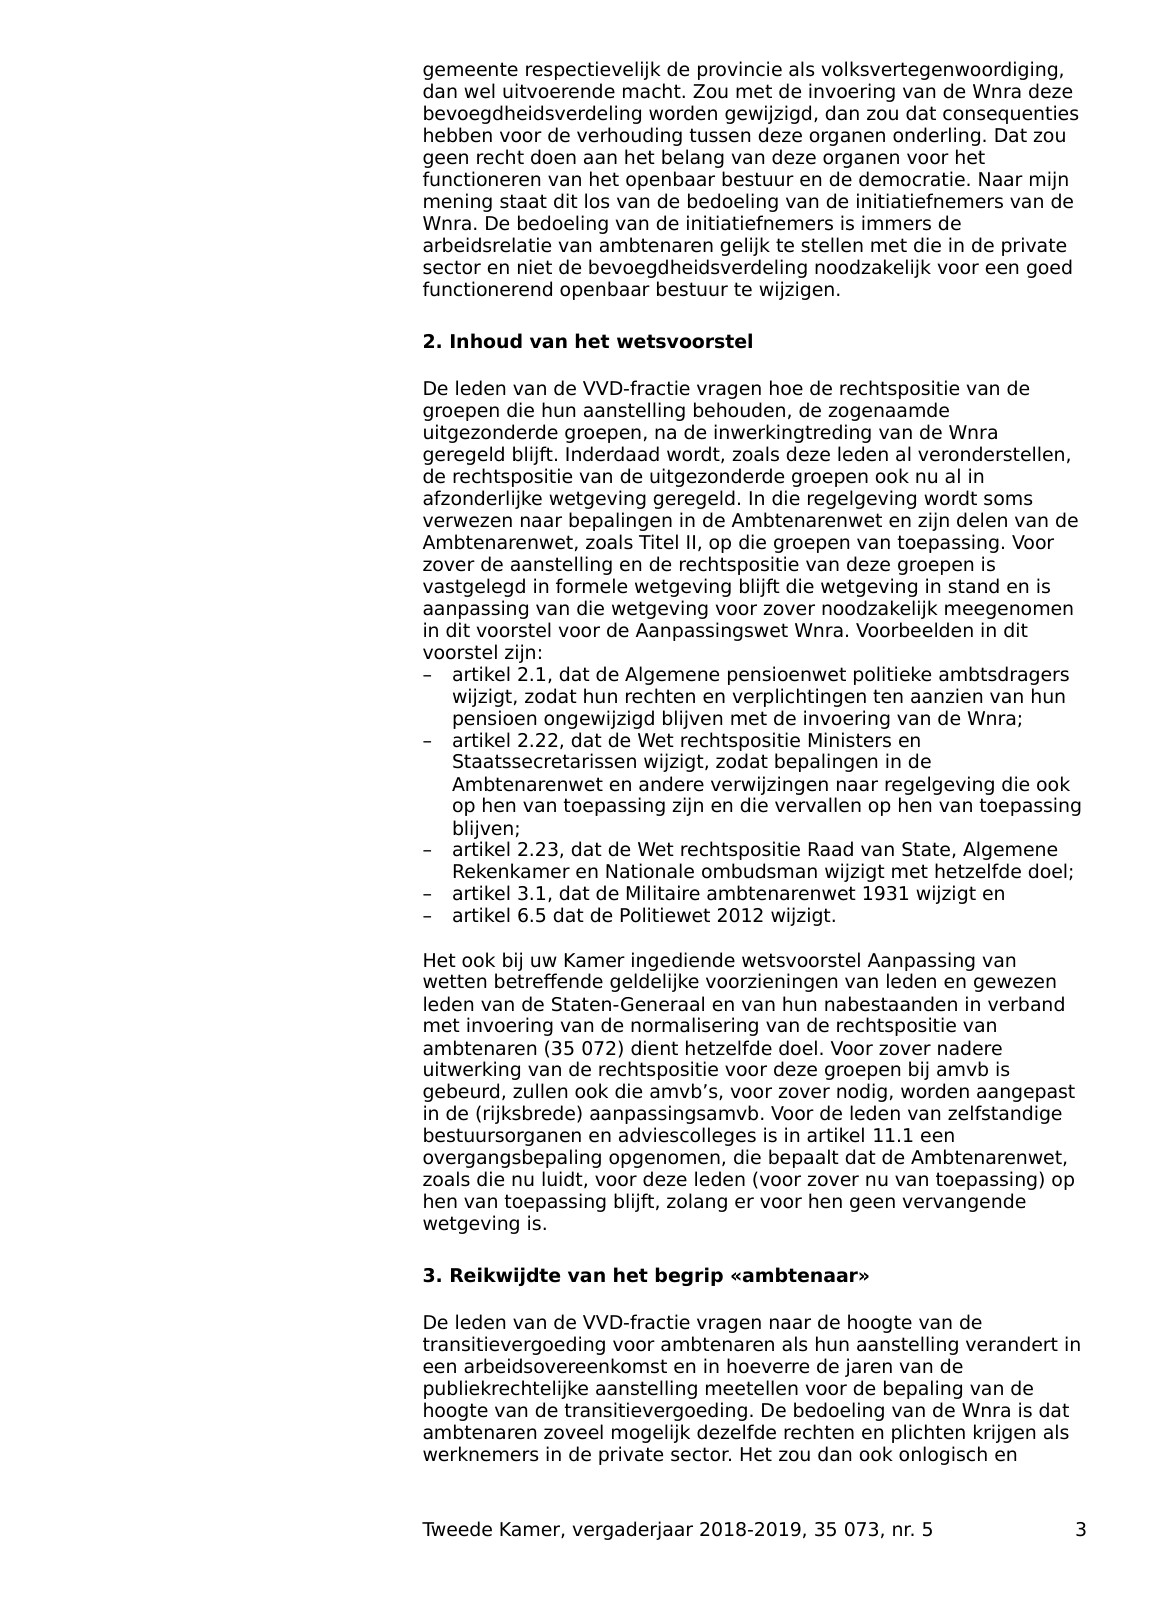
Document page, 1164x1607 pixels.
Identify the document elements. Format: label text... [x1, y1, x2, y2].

text – artikel 6.5 dat de Politiewet 2012 wijzigt. [422, 905, 1087, 927]
text – artikel 2.1, dat de Algemene pensioenwet politieke ambtsdragers wijzigt, zodat hun rechten en verplichtingen ten aanzien van hun pensioen ongewijzigd blijven met de invoering van de Wnra; [422, 663, 1087, 729]
text De leden van de VVD-fractie vragen hoe de rechtspositie van de groepen die hun aanstelling behouden, de zogenaamde uitgezonderde groepen, na de inwerkingtreding van de Wnra geregeld blijft. Inderdaad wordt, zoals deze leden al veronderstellen, de rechtspositie van de uitgezonderde groepen ook nu al in afzonderlijke wetgeving geregeld. In die regelgeving wordt soms verwezen naar bepalingen in de Ambtenarenwet en zijn delen van de Ambtenarenwet, zoals Titel II, op die groepen van toepassing. Voor zover de aanstelling en de rechtspositie van deze groepen is vastgelegd in formele wetgeving blijft die wetgeving in stand en is aanpassing van die wetgeving voor zover noodzakelijk meegenomen in dit voorstel voor de Aanpassingswet Wnra. Voorbeelden in dit voorstel zijn: [422, 378, 1087, 663]
text – artikel 2.22, dat de Wet rechtspositie Ministers en Staatssecretarissen wijzigt, zodat bepalingen in de Ambtenarenwet en andere verwijzingen naar regelgeving die ook op hen van toepassing zijn en die vervallen op hen van toepassing blijven; [422, 729, 1087, 839]
text – artikel 2.23, dat de Wet rechtspositie Raad van State, Algemene Rekenkamer en Nationale ombudsman wijzigt met hetzelfde doel; [422, 839, 1087, 883]
text – artikel 3.1, dat de Militaire ambtenarenwet 1931 wijzigt en [422, 883, 1087, 905]
text gemeente respectievelijk de provincie als volksvertegenwoordiging, dan wel uitvoerende macht. Zou met de invoering van de Wnra deze bevoegdheidsverdeling worden gewijzigd, dan zou dat consequenties hebben voor de verhouding tussen deze organen onderling. Dat zou geen recht doen aan het belang van deze organen voor het functioneren van het openbaar bestuur en de democratie. Naar mijn mening staat dit los van de bedoeling van de initiatiefnemers van de Wnra. De bedoeling van de initiatiefnemers is immers de arbeidsrelatie van ambtenaren gelijk te stellen met die in de private sector en niet de bevoegdheidsverdeling noodzakelijk voor een goed functionerend openbaar bestuur te wijzigen. [422, 59, 1087, 301]
subtitle 2. Inhoud van het wetsvoorstel [422, 331, 1087, 353]
text Het ook bij uw Kamer ingediende wetsvoorstel Aanpassing van wetten betreffende geldelijke voorzieningen van leden en gewezen leden van de Staten-Generaal en van hun nabestaanden in verband met invoering van de normalisering van de rechtspositie van ambtenaren (35 072) dient hetzelfde doel. Voor zover nadere uitwerking van de rechtspositie voor deze groepen bij amvb is gebeurd, zullen ook die amvb’s, voor zover nodig, worden aangepast in de (rijksbrede) aanpassingsamvb. Voor de leden van zelfstandige bestuursorganen en adviescolleges is in artikel 11.1 een overgangsbepaling opgenomen, die bepaalt dat de Ambtenarenwet, zoals die nu luidt, voor deze leden (voor zover nu van toepassing) op hen van toepassing blijft, zolang er voor hen geen vervangende wetgeving is. [422, 949, 1087, 1235]
subtitle 3. Reikwijdte van het begrip «ambtenaar» [422, 1265, 1087, 1287]
text De leden van de VVD-fractie vragen naar de hoogte van de transitievergoeding voor ambtenaren als hun aanstelling verandert in een arbeidsovereenkomst en in hoeverre de jaren van de publiekrechtelijke aanstelling meetellen voor de bepaling van de hoogte van de transitievergoeding. De bedoeling van de Wnra is dat ambtenaren zoveel mogelijk dezelfde rechten en plichten krijgen als werknemers in de private sector. Het zou dan ook onlogisch en [422, 1312, 1087, 1466]
